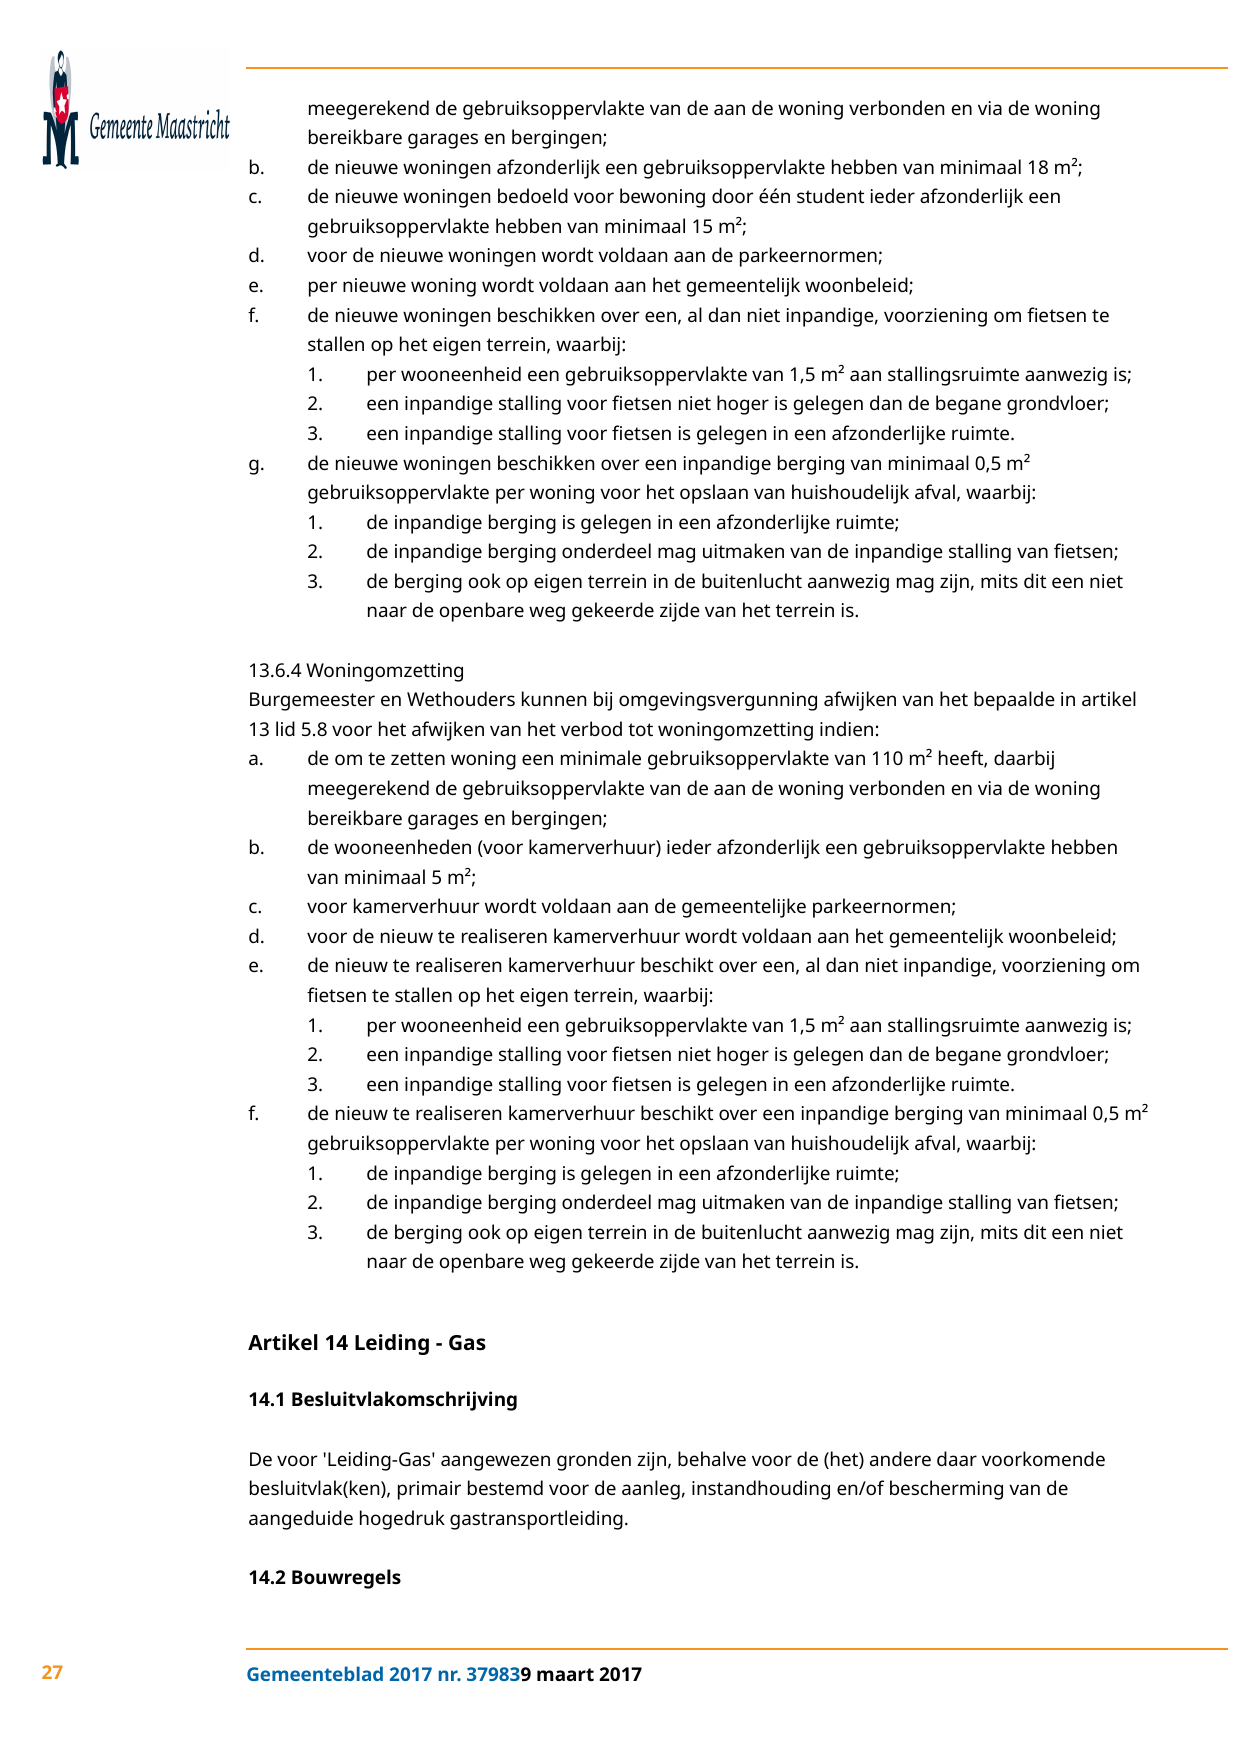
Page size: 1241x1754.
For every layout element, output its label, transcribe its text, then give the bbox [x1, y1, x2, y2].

list de wooneenheden (voor kamerverhuur) ieder afzonderlijk een gebruiksoppervlakte hebben van minimaal 5 m²; [248, 834, 1152, 890]
text 14.2 Bouwregels [248, 1564, 1152, 1590]
list voor de nieuw te realiseren kamerverhuur wordt voldaan aan het gemeentelijk woonbeleid; [248, 923, 1152, 949]
text Burgemeester en Wethouders kunnen bij omgevingsvergunning afwijken van het bepaalde in artikel 13 lid 5.8 voor het afwijken van het verbod tot woningomzetting indien: [248, 686, 1152, 742]
list de inpandige berging is gelegen in een afzonderlijke ruimte; [307, 509, 1152, 535]
text De voor 'Leiding-Gas' aangewezen gronden zijn, behalve voor de (het) andere daar voorkomende besluitvlak(ken), primair bestemd voor de aanleg, instandhouding en/of bescherming van de aangeduide hogedruk gastransportleiding. [248, 1446, 1152, 1531]
list meegerekend de gebruiksoppervlakte van de aan de woning verbonden en via de woning bereikbare garages en bergingen; [248, 95, 1152, 150]
list per wooneenheid een gebruiksoppervlakte van 1,5 m² aan stallingsruimte aanwezig is; [307, 1012, 1152, 1038]
list de inpandige berging onderdeel mag uitmaken van de inpandige stalling van fietsen; [307, 538, 1152, 564]
list per wooneenheid een gebruiksoppervlakte van 1,5 m² aan stallingsruimte aanwezig is; [307, 361, 1152, 387]
list de nieuwe woningen beschikken over een, al dan niet inpandige, voorziening om fietsen te stallen op het eigen terrein, waarbij: [248, 302, 1152, 357]
picture [41, 47, 231, 172]
list een inpandige stalling voor fietsen is gelegen in een afzonderlijke ruimte. [307, 1071, 1152, 1097]
text 13.6.4 Woningomzetting [248, 657, 1152, 683]
list voor kamerverhuur wordt voldaan aan de gemeentelijke parkeernormen; [248, 893, 1152, 919]
text Artikel 14 Leiding - Gas [248, 1328, 1152, 1357]
list een inpandige stalling voor fietsen is gelegen in een afzonderlijke ruimte. [307, 420, 1152, 446]
list een inpandige stalling voor fietsen niet hoger is gelegen dan de begane grondvloer; [307, 391, 1152, 416]
list een inpandige stalling voor fietsen niet hoger is gelegen dan de begane grondvloer; [307, 1041, 1152, 1067]
list de berging ook op eigen terrein in de buitenlucht aanwezig mag zijn, mits dit een niet naar de openbare weg gekeerde zijde van het terrein is. [307, 568, 1152, 623]
list de inpandige berging is gelegen in een afzonderlijke ruimte; [307, 1160, 1152, 1186]
list de nieuw te realiseren kamerverhuur beschikt over een, al dan niet inpandige, voorziening om fietsen te stallen op het eigen terrein, waarbij: [248, 953, 1152, 1008]
text 14.1 Besluitvlakomschrijving [248, 1387, 1152, 1412]
list de nieuwe woningen afzonderlijk een gebruiksoppervlakte hebben van minimaal 18 m²; [248, 154, 1152, 180]
list de nieuwe woningen beschikken over een inpandige berging van minimaal 0,5 m² gebruiksoppervlakte per woning voor het opslaan van huishoudelijk afval, waarbij: [248, 450, 1152, 505]
list de inpandige berging onderdeel mag uitmaken van de inpandige stalling van fietsen; [307, 1189, 1152, 1215]
list per nieuwe woning wordt voldaan aan het gemeentelijk woonbeleid; [248, 272, 1152, 298]
list voor de nieuwe woningen wordt voldaan aan de parkeernormen; [248, 243, 1152, 268]
list de berging ook op eigen terrein in de buitenlucht aanwezig mag zijn, mits dit een niet naar de openbare weg gekeerde zijde van het terrein is. [307, 1219, 1152, 1274]
list de om te zetten woning een minimale gebruiksoppervlakte van 110 m² heeft, daarbij meegerekend de gebruiksoppervlakte van de aan de woning verbonden en via de woning bereikbare garages en bergingen; [248, 746, 1152, 831]
list de nieuwe woningen bedoeld voor bewoning door één student ieder afzonderlijk een gebruiksoppervlakte hebben van minimaal 15 m²; [248, 183, 1152, 239]
list de nieuw te realiseren kamerverhuur beschikt over een inpandige berging van minimaal 0,5 m² gebruiksoppervlakte per woning voor het opslaan van huishoudelijk afval, waarbij: [248, 1101, 1152, 1156]
